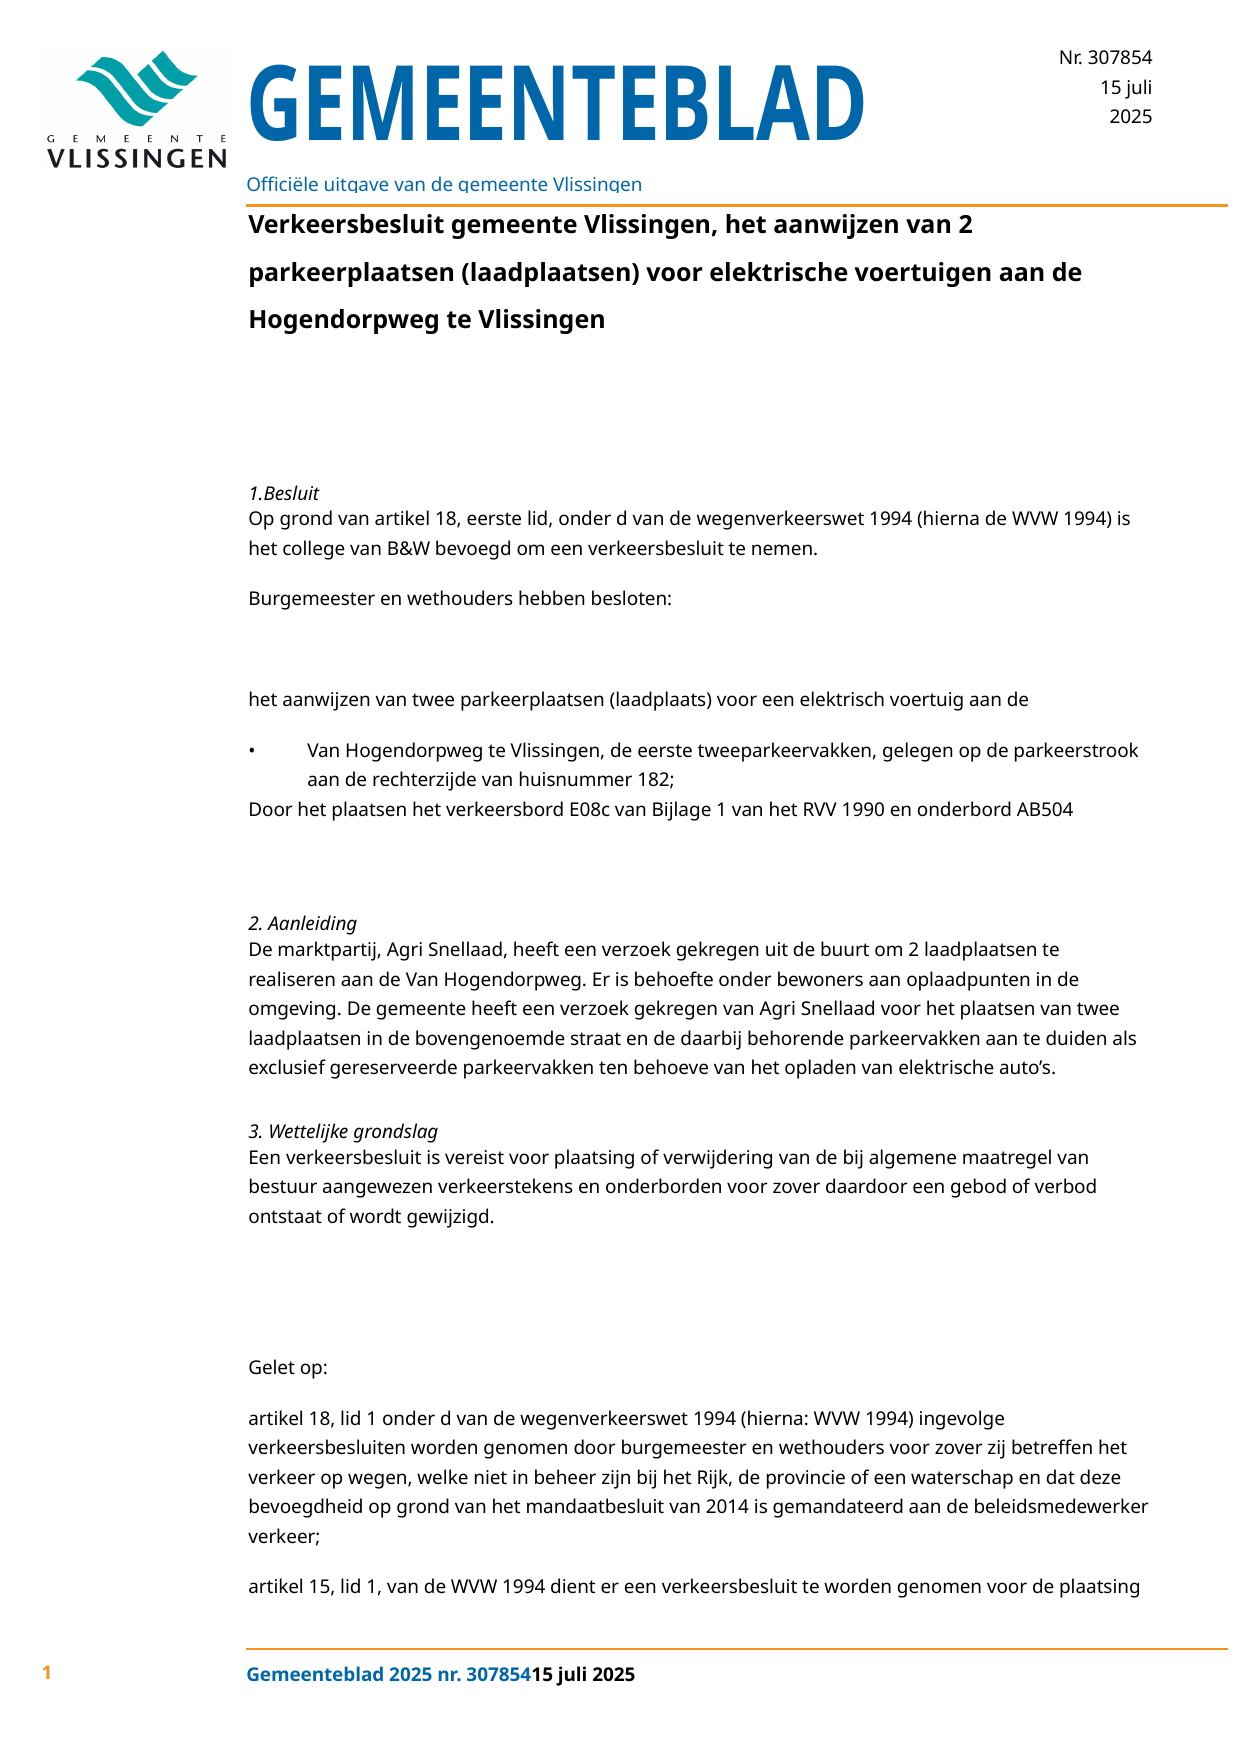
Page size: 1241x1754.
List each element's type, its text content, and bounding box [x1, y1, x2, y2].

list Van Hogendorpweg te Vlissingen, de eerste tweeparkeervakken, gelegen op de parkeerstrook aan de rechterzijde van huisnummer 182; [248, 737, 1152, 792]
text artikel 15, lid 1, van de WVW 1994 dient er een verkeersbesluit te worden genomen voor de plaatsing [248, 1574, 1152, 1599]
text Door het plaatsen het verkeersbord E08c van Bijlage 1 van het RVV 1990 en onderbord AB504 [248, 796, 1152, 822]
text 2. Aanleiding [248, 910, 1152, 936]
text 3. Wettelijke grondslag [248, 1118, 1152, 1144]
text Een verkeersbesluit is vereist voor plaatsing of verwijdering van de bij algemene maatregel van bestuur aangewezen verkeerstekens en onderborden voor zover daardoor een gebod of verbod ontstaat of wordt gewijzigd. [248, 1144, 1152, 1229]
text artikel 18, lid 1 onder d van de wegenverkeerswet 1994 (hierna: WVW 1994) ingevolge verkeersbesluiten worden genomen door burgemeester en wethouders voor zover zij betreffen het verkeer op wegen, welke niet in beheer zijn bij het Rijk, de provincie of een waterschap en dat deze bevoegdheid op grond van het mandaatbesluit van 2014 is gemandateerd aan de beleidsmedewerker verkeer; [248, 1405, 1152, 1549]
text Op grond van artikel 18, eerste lid, onder d van de wegenverkeerswet 1994 (hierna de WVW 1994) is het college van B&W bevoegd om een verkeersbesluit te nemen. [248, 506, 1152, 561]
text Gelet op: [248, 1354, 1152, 1380]
text Burgemeester en wethouders hebben besloten: [248, 586, 1152, 611]
text 1.Besluit [248, 480, 1152, 506]
text Verkeersbesluit gemeente Vlissingen, het aanwijzen van 2 parkeerplaatsen (laadplaatsen) voor elektrische voertuigen aan de Hogendorpweg te Vlissingen [248, 207, 1152, 336]
text het aanwijzen van twee parkeerplaatsen (laadplaats) voor een elektrisch voertuig aan de [248, 686, 1152, 712]
text De marktpartij, Agri Snellaad, heeft een verzoek gekregen uit de buurt om 2 laadplaatsen te realiseren aan de Van Hogendorpweg. Er is behoefte onder bewoners aan oplaadpunten in de omgeving. De gemeente heeft een verzoek gekregen van Agri Snellaad voor het plaatsen van twee laadplaatsen in de bovengenoemde straat en de daarbij behorende parkeervakken aan te duiden als exclusief gereserveerde parkeervakken ten behoeve van het opladen van elektrische auto’s. [248, 936, 1152, 1080]
picture [41, 47, 231, 172]
